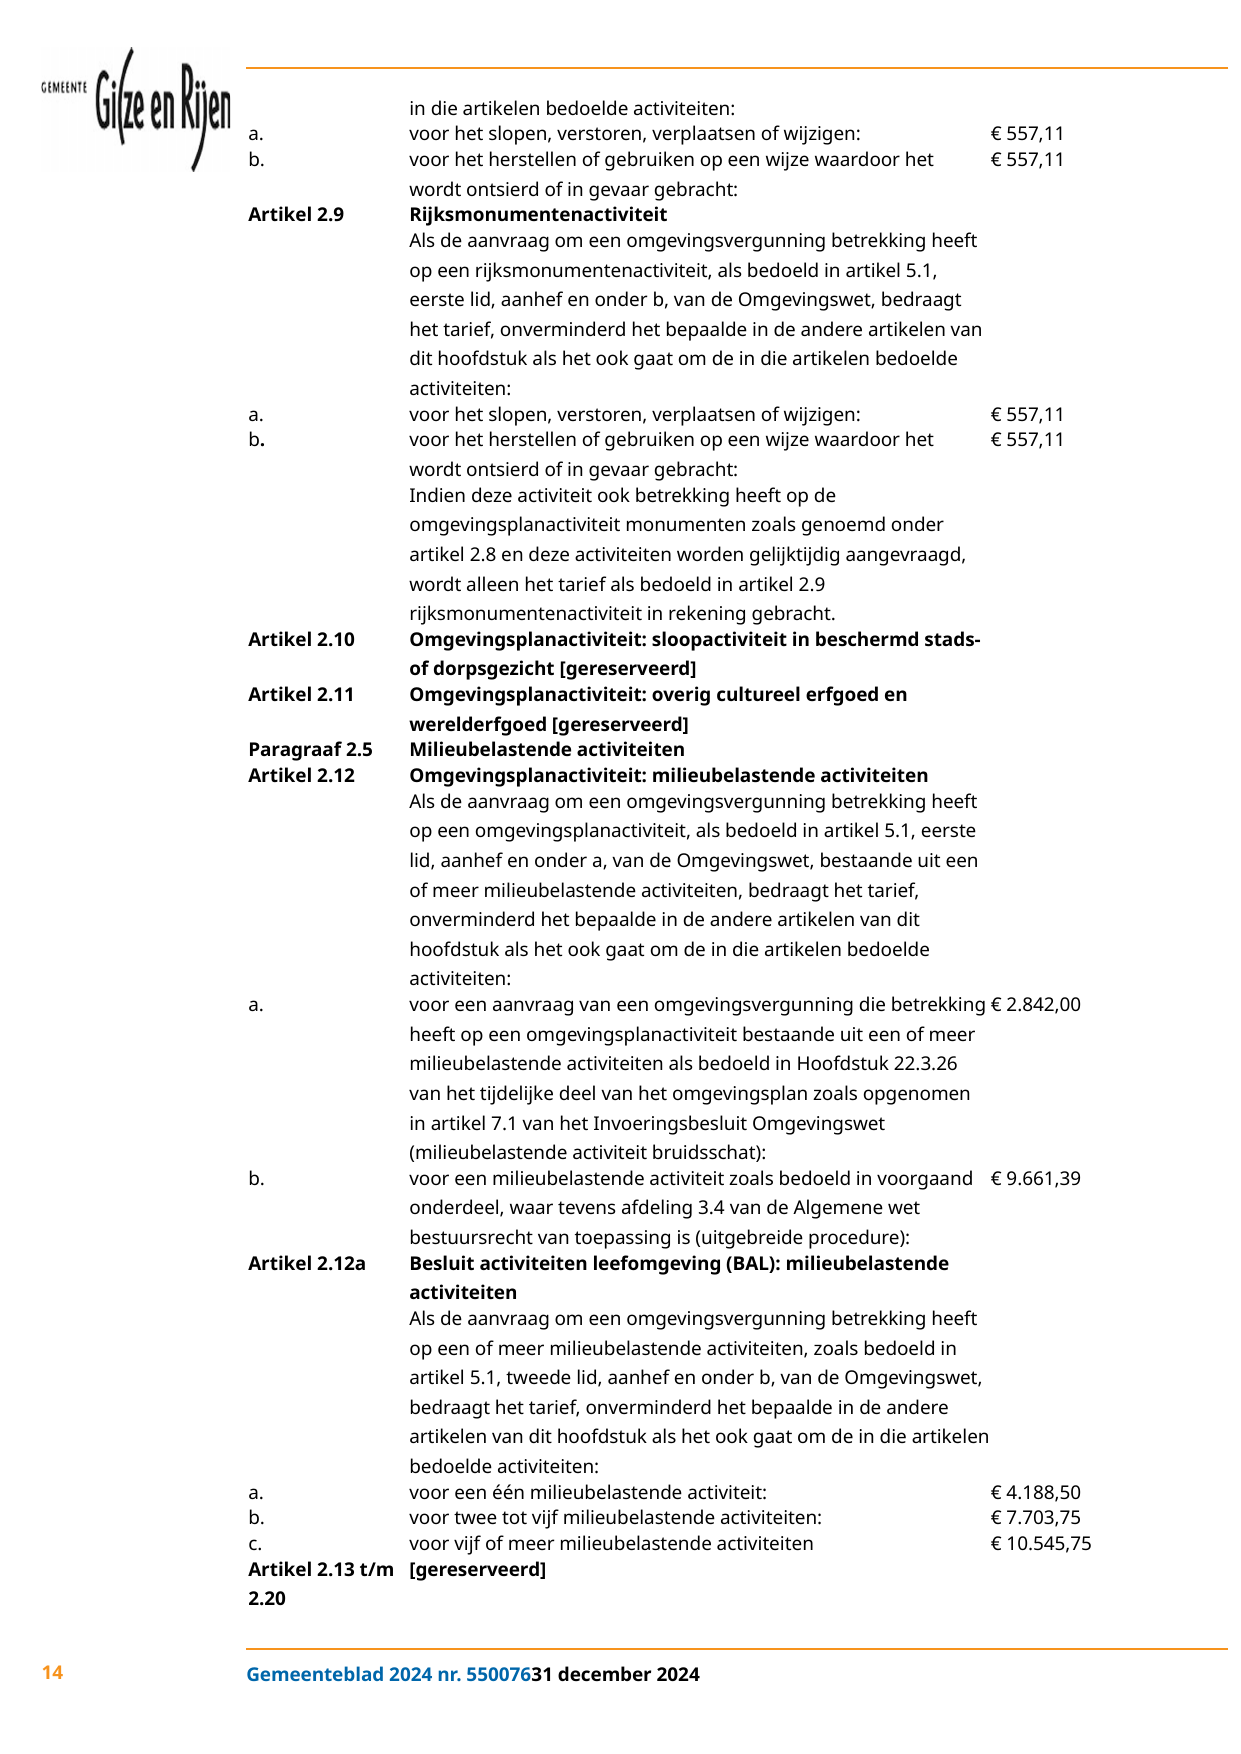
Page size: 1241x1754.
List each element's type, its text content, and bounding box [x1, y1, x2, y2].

table_cell Artikel 2.13 t/m 2.20 [248, 1556, 409, 1611]
table_cell a. [248, 121, 409, 146]
table_cell voor het herstellen of gebruiken op een wijze waardoor het wordt ontsierd of in gevaar gebracht: [409, 427, 991, 482]
table_cell [991, 763, 1152, 788]
table_cell € 557,11 [991, 121, 1152, 146]
table_cell € 557,11 [991, 401, 1152, 427]
table_cell Als de aanvraag om een omgevingsvergunning betrekking heeft op een omgevingsplanactiviteit, als bedoeld in artikel 5.1, eerste lid, aanhef en onder a, van de Omgevingswet, bestaande uit een of meer milieubelastende activiteiten, bedraagt het tarief, onverminderd het bepaalde in de andere artikelen van dit hoofdstuk als het ook gaat om de in die artikelen bedoelde activiteiten: [409, 788, 991, 991]
table_cell € 10.545,75 [991, 1530, 1152, 1556]
table_cell Omgevingsplanactiviteit: overig cultureel erfgoed en werelderfgoed [gereserveerd] [409, 681, 991, 737]
table_cell [248, 482, 409, 626]
table_cell [991, 1305, 1152, 1479]
table_cell [991, 202, 1152, 227]
table_cell Artikel 2.10 [248, 626, 409, 681]
table_cell voor twee tot vijf milieubelastende activiteiten: [409, 1505, 991, 1530]
table_cell b. [248, 1505, 409, 1530]
table_cell [gereserveerd] [409, 1556, 991, 1611]
table_cell Omgevingsplanactiviteit: sloopactiviteit in beschermd stads- of dorpsgezicht [gereserveerd] [409, 626, 991, 681]
table_cell [991, 788, 1152, 991]
table_cell voor het herstellen of gebruiken op een wijze waardoor het wordt ontsierd of in gevaar gebracht: [409, 146, 991, 202]
table_cell [991, 1556, 1152, 1611]
table_cell a. [248, 991, 409, 1165]
table_cell Artikel 2.9 [248, 202, 409, 227]
table_cell a. [248, 1479, 409, 1504]
table_cell Besluit activiteiten leefomgeving (BAL): milieubelastende activiteiten [409, 1250, 991, 1305]
table_cell Indien deze activiteit ook betrekking heeft op de omgevingsplanactiviteit monumenten zoals genoemd onder artikel 2.8 en deze activiteiten worden gelijktijdig aangevraagd, wordt alleen het tarief als bedoeld in artikel 2.9 rijksmonumentenactiviteit in rekening gebracht. [409, 482, 991, 626]
table_cell [248, 95, 409, 121]
table_cell Artikel 2.11 [248, 681, 409, 737]
table_cell [991, 95, 1152, 121]
table_cell Omgevingsplanactiviteit: milieubelastende activiteiten [409, 763, 991, 788]
table_cell voor een aanvraag van een omgevingsvergunning die betrekking heeft op een omgevingsplanactiviteit bestaande uit een of meer milieubelastende activiteiten als bedoeld in Hoofdstuk 22.3.26 van het tijdelijke deel van het omgevingsplan zoals opgenomen in artikel 7.1 van het Invoeringsbesluit Omgevingswet (milieubelastende activiteit bruidsschat): [409, 991, 991, 1165]
table_cell b. [248, 1165, 409, 1250]
table_cell in die artikelen bedoelde activiteiten: [409, 95, 991, 121]
table_cell [248, 227, 409, 401]
table_cell Artikel 2.12 [248, 763, 409, 788]
picture [41, 47, 231, 172]
table_cell [991, 227, 1152, 401]
table_cell € 4.188,50 [991, 1479, 1152, 1504]
table_cell voor het slopen, verstoren, verplaatsen of wijzigen: [409, 401, 991, 427]
table_cell Artikel 2.12a [248, 1250, 409, 1305]
table_cell Paragraaf 2.5 [248, 737, 409, 762]
table_cell voor een één milieubelastende activiteit: [409, 1479, 991, 1504]
table_cell [991, 737, 1152, 762]
table_cell € 557,11 [991, 427, 1152, 482]
table_cell Milieubelastende activiteiten [409, 737, 991, 762]
table_cell b. [248, 146, 409, 202]
table_cell [991, 1250, 1152, 1305]
table_cell voor vijf of meer milieubelastende activiteiten [409, 1530, 991, 1556]
table_cell b. [248, 427, 409, 482]
table_cell voor een milieubelastende activiteit zoals bedoeld in voorgaand onderdeel, waar tevens afdeling 3.4 van de Algemene wet bestuursrecht van toepassing is (uitgebreide procedure): [409, 1165, 991, 1250]
table_cell [248, 788, 409, 991]
table_cell [991, 482, 1152, 626]
table_cell [991, 626, 1152, 681]
table_cell € 7.703,75 [991, 1505, 1152, 1530]
table_cell a. [248, 401, 409, 427]
table_cell € 9.661,39 [991, 1165, 1152, 1250]
table_cell Als de aanvraag om een omgevingsvergunning betrekking heeft op een of meer milieubelastende activiteiten, zoals bedoeld in artikel 5.1, tweede lid, aanhef en onder b, van de Omgevingswet, bedraagt het tarief, onverminderd het bepaalde in de andere artikelen van dit hoofdstuk als het ook gaat om de in die artikelen bedoelde activiteiten: [409, 1305, 991, 1479]
table_cell € 557,11 [991, 146, 1152, 202]
table_cell [248, 1305, 409, 1479]
table_cell € 2.842,00 [991, 991, 1152, 1165]
table_cell [991, 681, 1152, 737]
table_cell Als de aanvraag om een omgevingsvergunning betrekking heeft op een rijksmonumentenactiviteit, als bedoeld in artikel 5.1, eerste lid, aanhef en onder b, van de Omgevingswet, bedraagt het tarief, onverminderd het bepaalde in de andere artikelen van dit hoofdstuk als het ook gaat om de in die artikelen bedoelde activiteiten: [409, 227, 991, 401]
table_cell voor het slopen, verstoren, verplaatsen of wijzigen: [409, 121, 991, 146]
table_cell Rijksmonumentenactiviteit [409, 202, 991, 227]
table_cell c. [248, 1530, 409, 1556]
